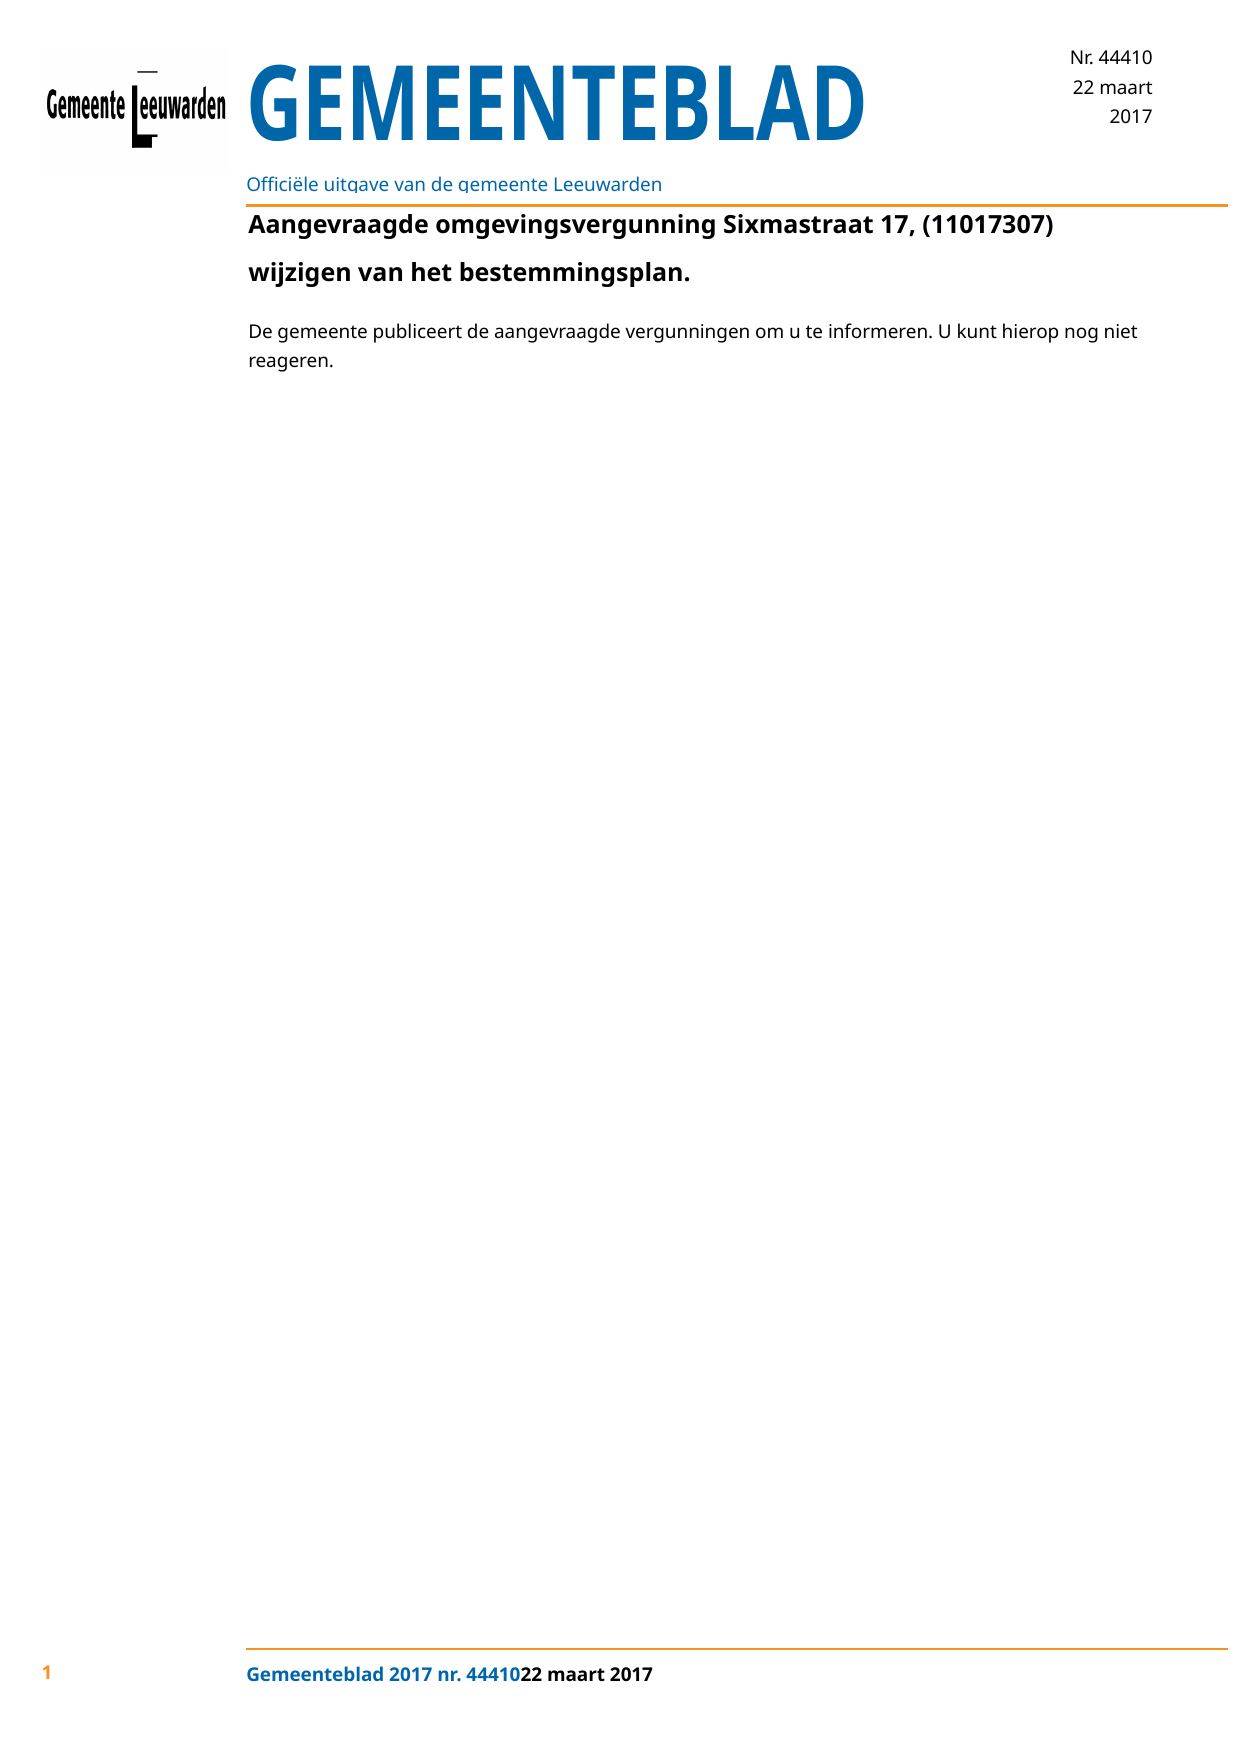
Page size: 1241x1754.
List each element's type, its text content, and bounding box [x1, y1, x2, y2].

text De gemeente publiceert de aangevraagde vergunningen om u te informeren. U kunt hierop nog niet reageren. [248, 318, 1152, 373]
text Aangevraagde omgevingsvergunning Sixmastraat 17, (11017307) wijzigen van het bestemmingsplan. [248, 207, 1152, 288]
picture [41, 47, 231, 172]
